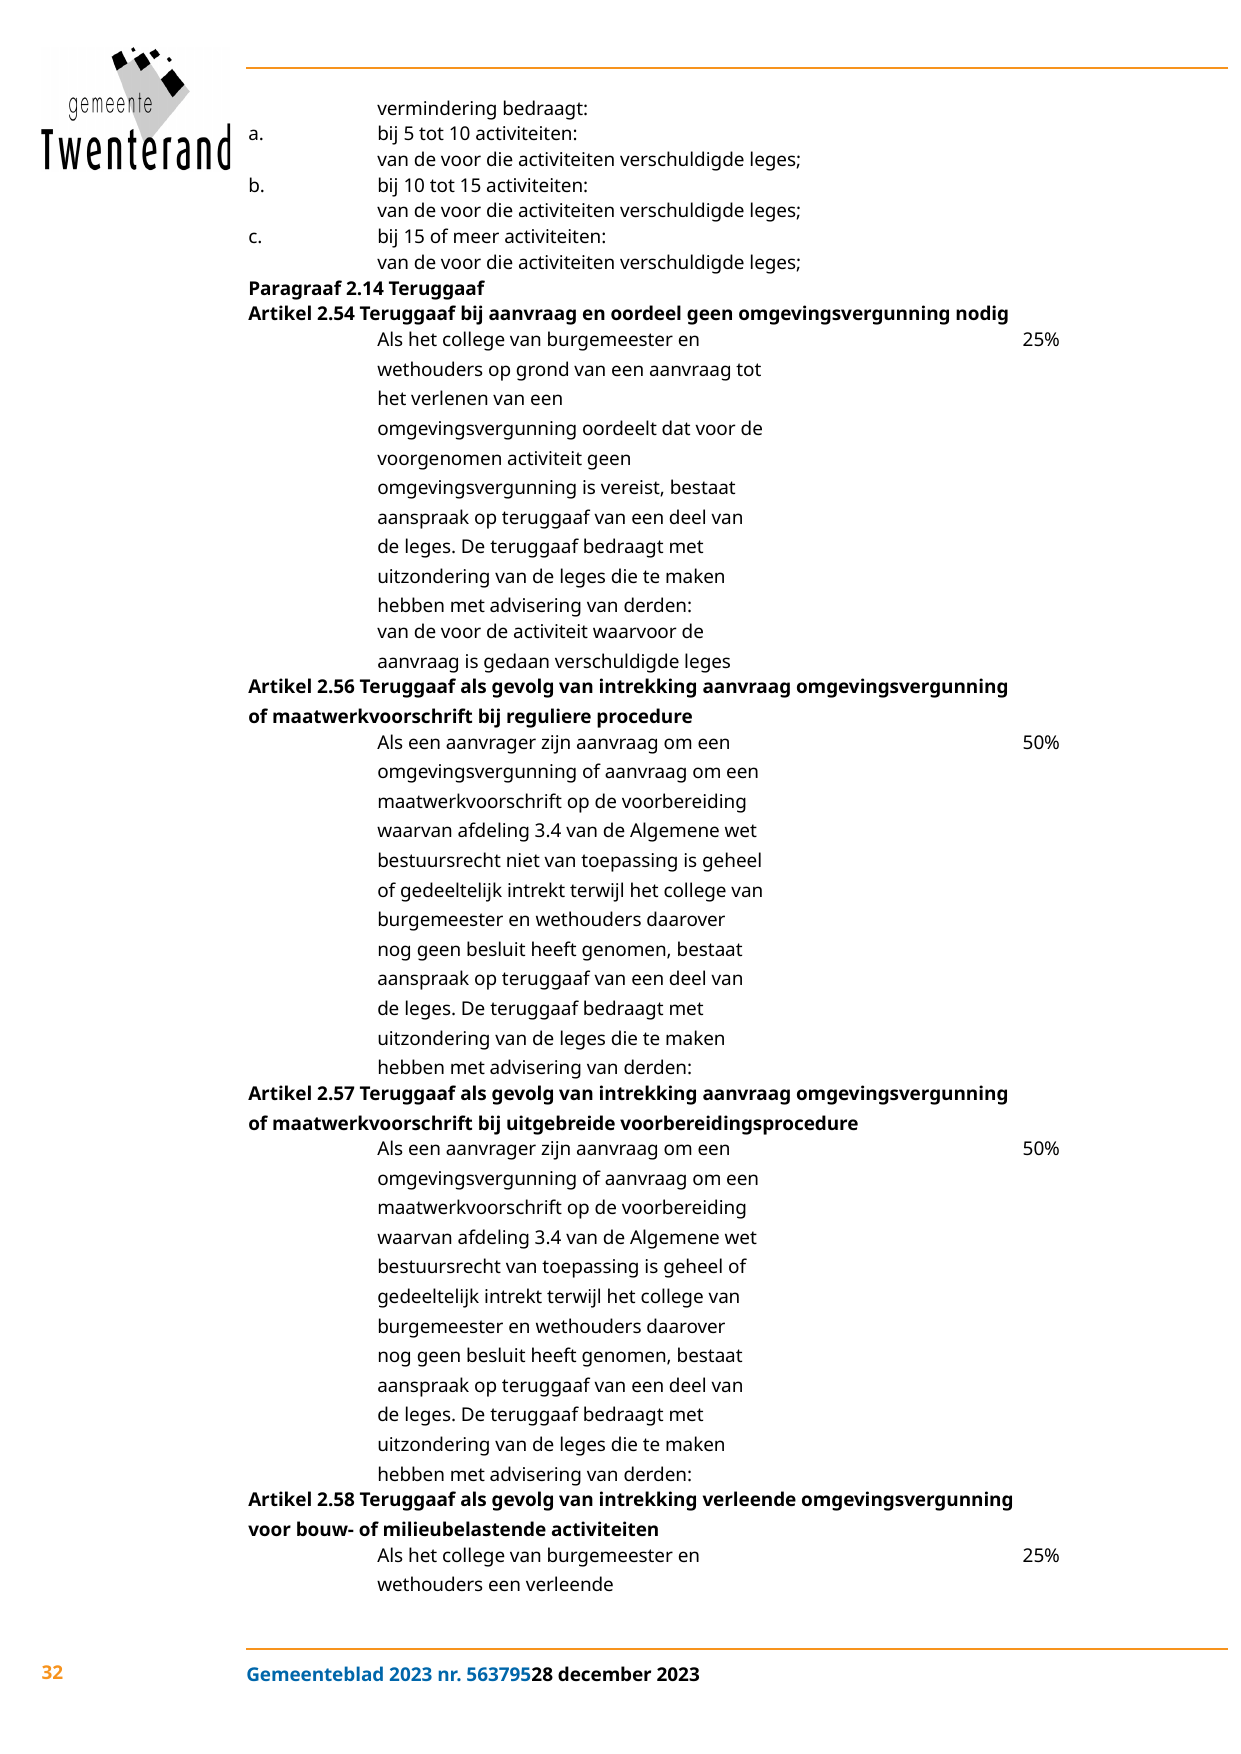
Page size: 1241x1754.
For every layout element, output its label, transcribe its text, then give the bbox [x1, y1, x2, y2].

table_cell c. [248, 224, 377, 249]
table_cell 25% [1023, 1542, 1152, 1597]
table_cell [1023, 95, 1152, 121]
table_cell [894, 249, 1022, 275]
table_cell [764, 1135, 1022, 1487]
table_cell van de voor die activiteiten verschuldigde leges; [377, 249, 893, 275]
table_cell Als het college van burgemeester en wethouders op grond van een aanvraag tot het verlenen van een omgevingsvergunning oordeelt dat voor de voorgenomen activiteit geen omgevingsvergunning is vereist, bestaat aanspraak op teruggaaf van een deel van de leges. De teruggaaf bedraagt met uitzondering van de leges die te maken hebben met advisering van derden: [377, 326, 764, 618]
table_cell Als het college van burgemeester en wethouders een verleende [377, 1542, 764, 1597]
table_cell [764, 729, 1022, 1080]
table_cell [1023, 198, 1152, 223]
table_cell [248, 198, 377, 223]
table_cell [894, 95, 1022, 121]
table_cell [1023, 172, 1152, 198]
table_cell Als een aanvrager zijn aanvraag om een omgevingsvergunning of aanvraag om een maatwerkvoorschrift op de voorbereiding waarvan afdeling 3.4 van de Algemene wet bestuursrecht van toepassing is geheel of gedeeltelijk intrekt terwijl het college van burgemeester en wethouders daarover nog geen besluit heeft genomen, bestaat aanspraak op teruggaaf van een deel van de leges. De teruggaaf bedraagt met uitzondering van de leges die te maken hebben met advisering van derden: [377, 1135, 764, 1487]
table_cell Artikel 2.58 Teruggaaf als gevolg van intrekking verleende omgevingsvergunning voor bouw- of milieubelastende activiteiten [248, 1487, 1022, 1542]
table_cell van de voor die activiteiten verschuldigde leges; [377, 198, 893, 223]
table_cell [248, 95, 377, 121]
table_cell [248, 729, 377, 1080]
table_cell van de voor die activiteiten verschuldigde leges; [377, 146, 893, 172]
table_cell [894, 121, 1022, 146]
table_cell b. [248, 172, 377, 198]
table_cell [248, 1542, 377, 1597]
table_cell [764, 1542, 1022, 1597]
table_cell [894, 198, 1022, 223]
table_cell [1023, 249, 1152, 275]
table_cell vermindering bedraagt: [377, 95, 893, 121]
table_cell bij 5 tot 10 activiteiten: [377, 121, 893, 146]
table_cell [894, 146, 1022, 172]
table_cell bij 15 of meer activiteiten: [377, 224, 893, 249]
table_cell [1023, 618, 1152, 674]
table_cell van de voor de activiteit waarvoor de aanvraag is gedaan verschuldigde leges [377, 618, 764, 674]
table_cell [764, 326, 1022, 618]
table_cell [248, 326, 377, 618]
table_cell [1023, 224, 1152, 249]
table_cell 50% [1023, 1135, 1152, 1487]
table_cell [248, 249, 377, 275]
table_cell Artikel 2.56 Teruggaaf als gevolg van intrekking aanvraag omgevingsvergunning of maatwerkvoorschrift bij reguliere procedure [248, 674, 1022, 729]
table_cell [894, 172, 1022, 198]
table_cell [894, 224, 1022, 249]
table_cell 50% [1023, 729, 1152, 1080]
table_cell 25% [1023, 326, 1152, 618]
table_cell [248, 618, 377, 674]
table_cell a. [248, 121, 377, 146]
table_cell Als een aanvrager zijn aanvraag om een omgevingsvergunning of aanvraag om een maatwerkvoorschrift op de voorbereiding waarvan afdeling 3.4 van de Algemene wet bestuursrecht niet van toepassing is geheel of gedeeltelijk intrekt terwijl het college van burgemeester en wethouders daarover nog geen besluit heeft genomen, bestaat aanspraak op teruggaaf van een deel van de leges. De teruggaaf bedraagt met uitzondering van de leges die te maken hebben met advisering van derden: [377, 729, 764, 1080]
picture [41, 47, 231, 172]
table_cell bij 10 tot 15 activiteiten: [377, 172, 893, 198]
table_cell Artikel 2.57 Teruggaaf als gevolg van intrekking aanvraag omgevingsvergunning of maatwerkvoorschrift bij uitgebreide voorbereidingsprocedure [248, 1080, 1022, 1135]
table_cell [1023, 121, 1152, 146]
table_cell [764, 618, 1022, 674]
table_cell Artikel 2.54 Teruggaaf bij aanvraag en oordeel geen omgevingsvergunning nodig [248, 301, 1022, 326]
table_cell [248, 146, 377, 172]
table_cell [248, 1135, 377, 1487]
table_cell [1023, 146, 1152, 172]
table_cell Paragraaf 2.14 Teruggaaf [248, 275, 1152, 301]
